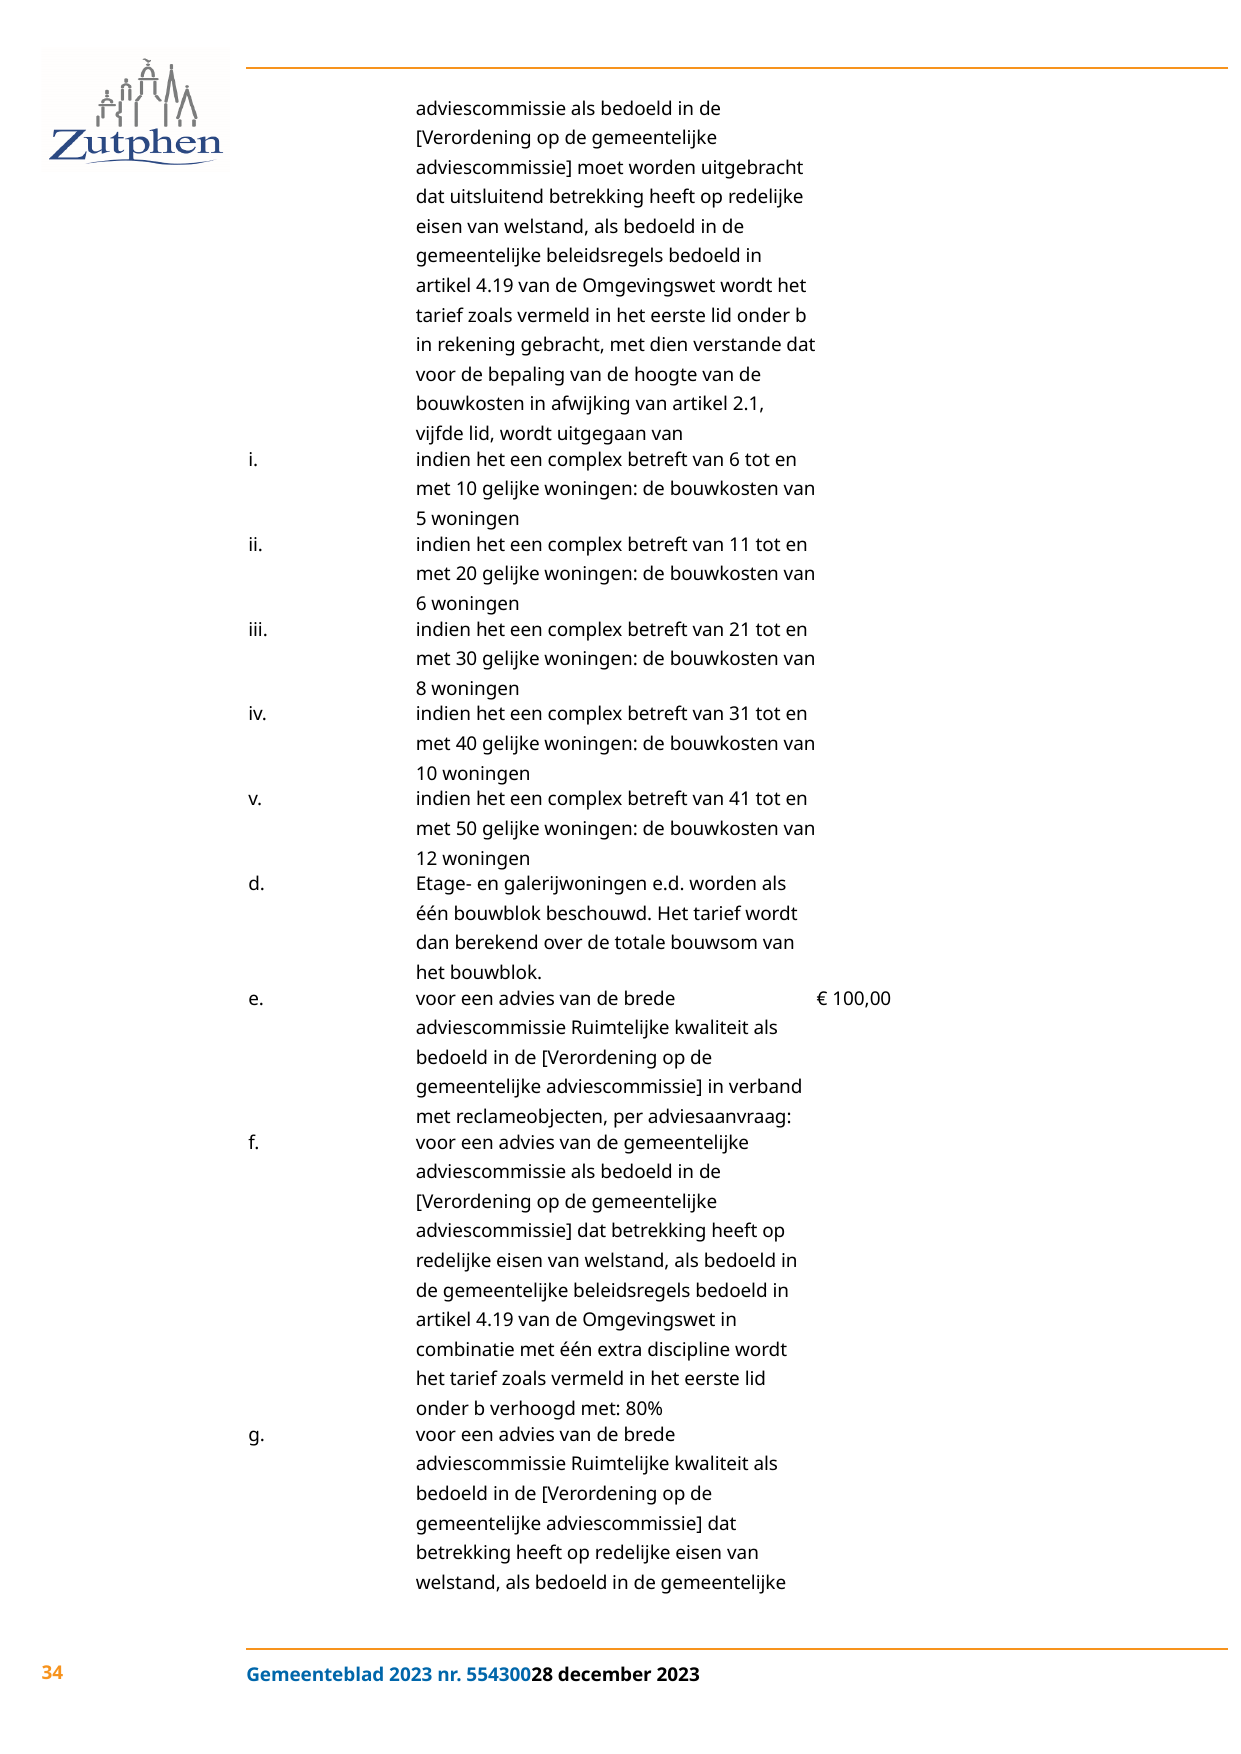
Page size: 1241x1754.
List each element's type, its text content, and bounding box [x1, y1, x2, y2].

table_cell [984, 1129, 1152, 1421]
table_cell indien het een complex betreft van 11 tot en met 20 gelijke woningen: de bouwkosten van 6 woningen [416, 531, 816, 616]
table_cell e. [248, 985, 416, 1129]
table_cell indien het een complex betreft van 31 tot en met 40 gelijke woningen: de bouwkosten van 10 woningen [416, 701, 816, 786]
table_cell f. [248, 1129, 416, 1421]
table_cell [816, 701, 984, 786]
table_cell voor een advies van de brede adviescommissie Ruimtelijke kwaliteit als bedoeld in de [Verordening op de gemeentelijke adviescommissie] in verband met reclameobjecten, per adviesaanvraag: [416, 985, 816, 1129]
table_cell d. [248, 870, 416, 985]
table_cell [984, 985, 1152, 1129]
table_cell voor een advies van de brede adviescommissie Ruimtelijke kwaliteit als bedoeld in de [Verordening op de gemeentelijke adviescommissie] dat betrekking heeft op redelijke eisen van welstand, als bedoeld in de gemeentelijke [416, 1421, 816, 1594]
table_cell indien het een complex betreft van 6 tot en met 10 gelijke woningen: de bouwkosten van 5 woningen [416, 446, 816, 531]
table_cell [816, 95, 984, 446]
table_cell [984, 616, 1152, 701]
table_cell ii. [248, 531, 416, 616]
table_cell [984, 786, 1152, 870]
table_cell [248, 95, 416, 446]
table_cell [984, 1421, 1152, 1594]
table_cell iii. [248, 616, 416, 701]
table_cell [984, 531, 1152, 616]
table_cell [984, 95, 1152, 446]
table_cell indien het een complex betreft van 41 tot en met 50 gelijke woningen: de bouwkosten van 12 woningen [416, 786, 816, 870]
table_cell [816, 446, 984, 531]
table_cell g. [248, 1421, 416, 1594]
table_cell [984, 446, 1152, 531]
table_cell [816, 531, 984, 616]
table_cell voor een advies van de gemeentelijke adviescommissie als bedoeld in de [Verordening op de gemeentelijke adviescommissie] dat betrekking heeft op redelijke eisen van welstand, als bedoeld in de gemeentelijke beleidsregels bedoeld in artikel 4.19 van de Omgevingswet in combinatie met één extra discipline wordt het tarief zoals vermeld in het eerste lid onder b verhoogd met: 80% [416, 1129, 816, 1421]
table_cell indien het een complex betreft van 21 tot en met 30 gelijke woningen: de bouwkosten van 8 woningen [416, 616, 816, 701]
table_cell adviescommissie als bedoeld in de [Verordening op de gemeentelijke adviescommissie] moet worden uitgebracht dat uitsluitend betrekking heeft op redelijke eisen van welstand, als bedoeld in de gemeentelijke beleidsregels bedoeld in artikel 4.19 van de Omgevingswet wordt het tarief zoals vermeld in het eerste lid onder b in rekening gebracht, met dien verstande dat voor de bepaling van de hoogte van de bouwkosten in afwijking van artikel 2.1, vijfde lid, wordt uitgegaan van [416, 95, 816, 446]
picture [41, 47, 231, 172]
table_cell € 100,00 [816, 985, 984, 1129]
table_cell [816, 870, 984, 985]
table_cell [984, 870, 1152, 985]
table_cell iv. [248, 701, 416, 786]
table_cell i. [248, 446, 416, 531]
table_cell [816, 1129, 984, 1421]
table_cell [816, 786, 984, 870]
table_cell v. [248, 786, 416, 870]
table_cell [816, 616, 984, 701]
table_cell [816, 1421, 984, 1594]
table_cell [984, 701, 1152, 786]
table_cell Etage- en galerijwoningen e.d. worden als één bouwblok beschouwd. Het tarief wordt dan berekend over de totale bouwsom van het bouwblok. [416, 870, 816, 985]
